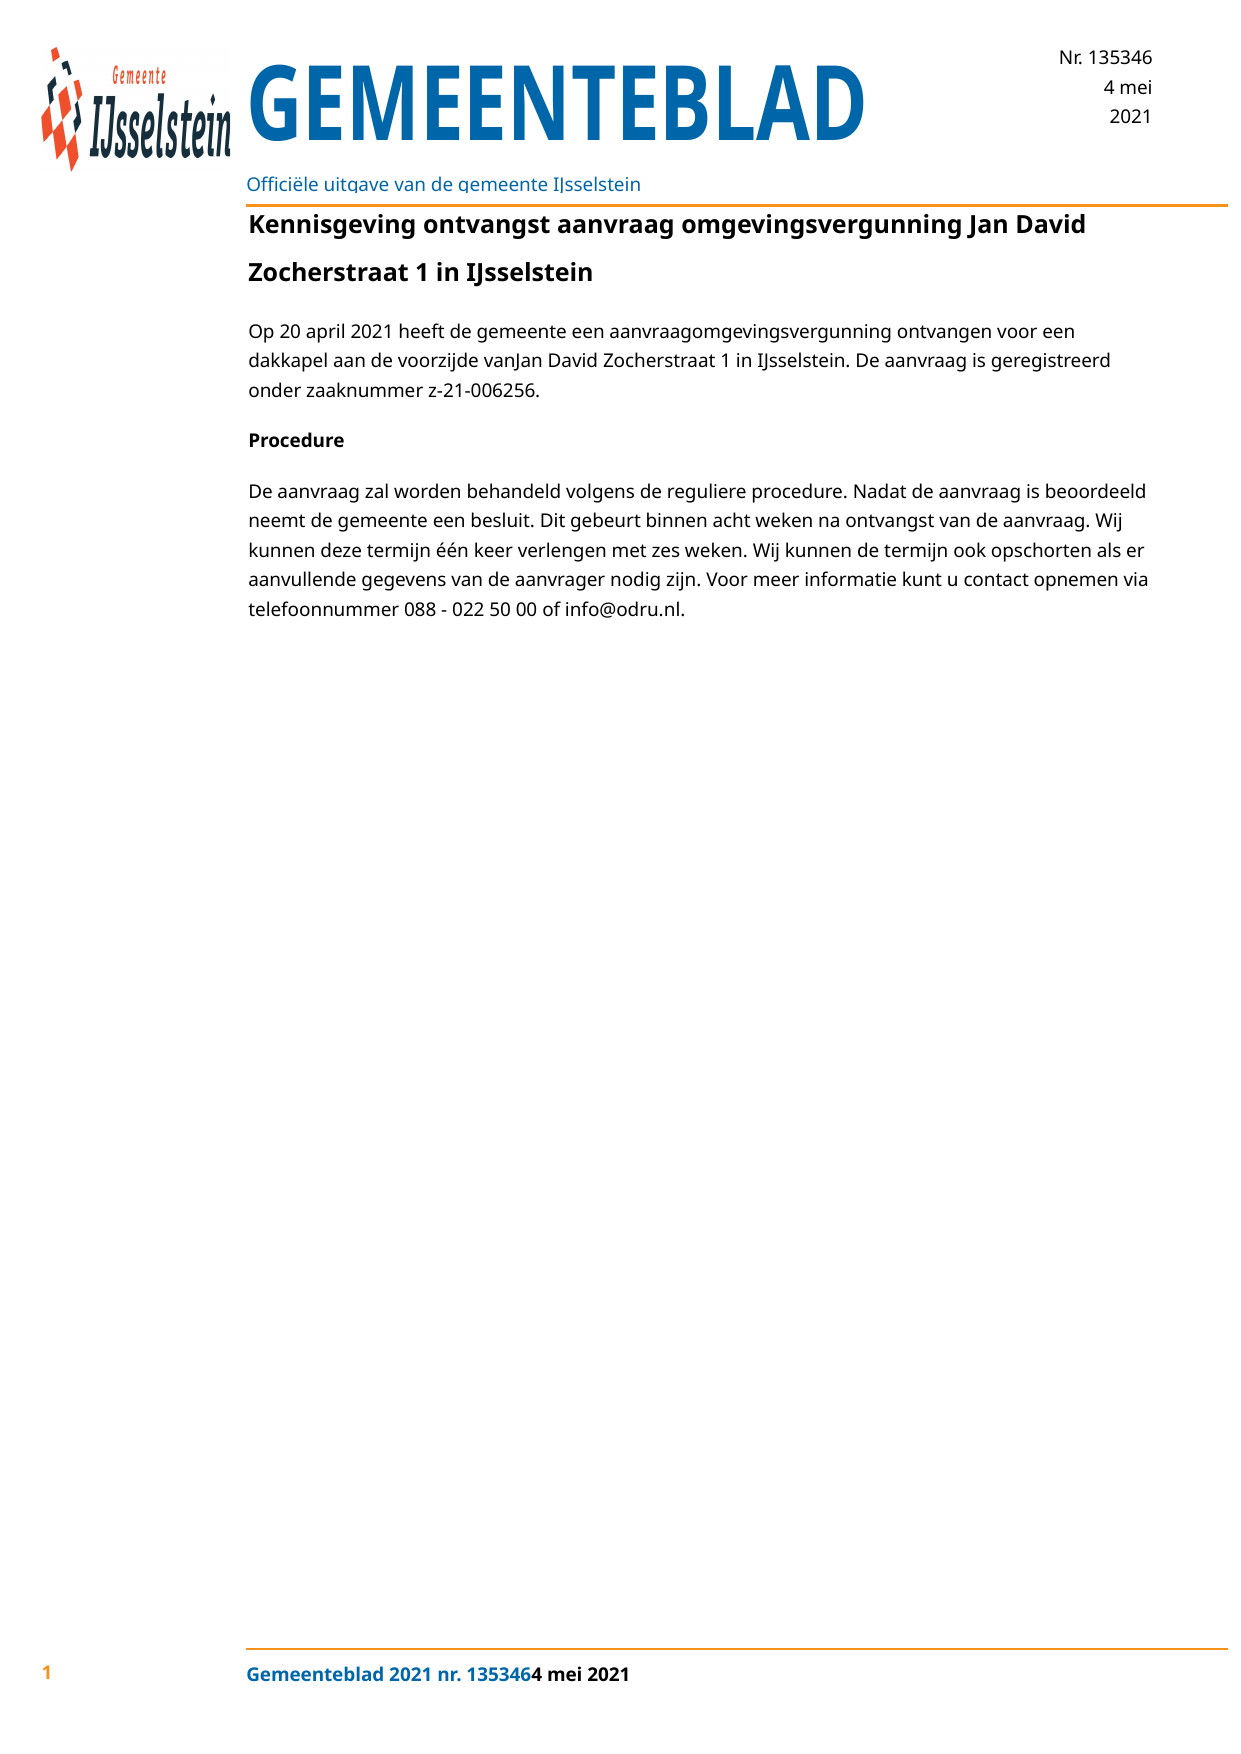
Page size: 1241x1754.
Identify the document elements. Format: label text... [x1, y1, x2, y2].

picture [41, 47, 231, 172]
text Procedure [248, 427, 1152, 453]
text Op 20 april 2021 heeft de gemeente een aanvraagomgevingsvergunning ontvangen voor een dakkapel aan de voorzijde vanJan David Zocherstraat 1 in IJsselstein. De aanvraag is geregistreerd onder zaaknummer z-21-006256. [248, 318, 1152, 403]
text De aanvraag zal worden behandeld volgens de reguliere procedure. Nadat de aanvraag is beoordeeld neemt de gemeente een besluit. Dit gebeurt binnen acht weken na ontvangst van de aanvraag. Wij kunnen deze termijn één keer verlengen met zes weken. Wij kunnen de termijn ook opschorten als er aanvullende gegevens van de aanvrager nodig zijn. Voor meer informatie kunt u contact opnemen via telefoonnummer 088 - 022 50 00 of info@odru.nl. [248, 478, 1152, 622]
text Kennisgeving ontvangst aanvraag omgevingsvergunning Jan David Zocherstraat 1 in IJsselstein [248, 207, 1152, 288]
